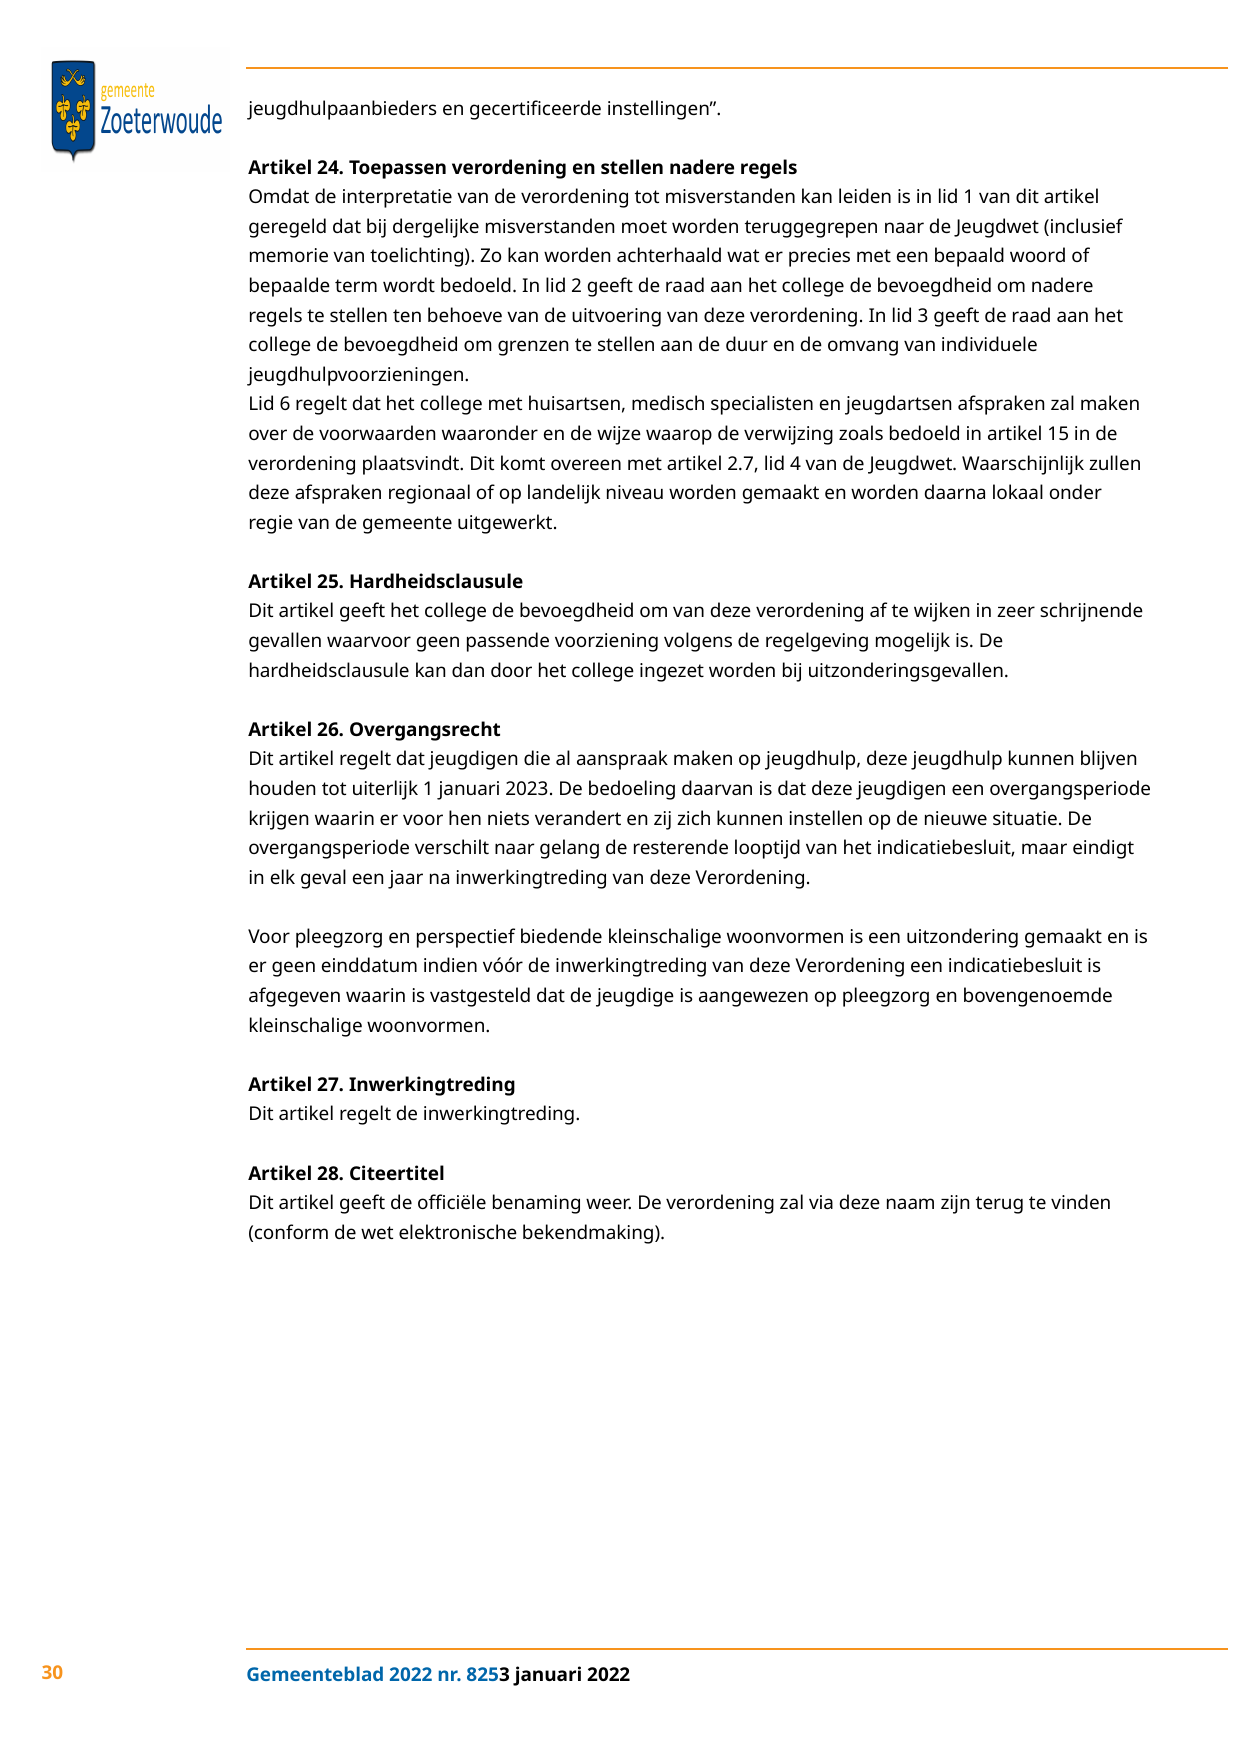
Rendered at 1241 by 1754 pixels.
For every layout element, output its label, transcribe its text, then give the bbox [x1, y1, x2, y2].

text Artikel 25. Hardheidsclausule [248, 568, 1152, 594]
text Lid 6 regelt dat het college met huisartsen, medisch specialisten en jeugdartsen afspraken zal maken over de voorwaarden waaronder en de wijze waarop de verwijzing zoals bedoeld in artikel 15 in de verordening plaatsvindt. Dit komt overeen met artikel 2.7, lid 4 van de Jeugdwet. Waarschijnlijk zullen deze afspraken regionaal of op landelijk niveau worden gemaakt en worden daarna lokaal onder regie van de gemeente uitgewerkt. [248, 391, 1152, 535]
text Dit artikel regelt de inwerkingtreding. [248, 1101, 1152, 1126]
text Artikel 28. Citeertitel [248, 1160, 1152, 1186]
text Voor pleegzorg en perspectief biedende kleinschalige woonvormen is een uitzondering gemaakt en is er geen einddatum indien vóór de inwerkingtreding van deze Verordening een indicatiebesluit is afgegeven waarin is vastgesteld dat de jeugdige is aangewezen op pleegzorg en bovengenoemde kleinschalige woonvormen. [248, 923, 1152, 1038]
text Artikel 26. Overgangsrecht [248, 716, 1152, 742]
text Omdat de interpretatie van de verordening tot misverstanden kan leiden is in lid 1 van dit artikel geregeld dat bij dergelijke misverstanden moet worden teruggegrepen naar de Jeugdwet (inclusief memorie van toelichting). Zo kan worden achterhaald wat er precies met een bepaald woord of bepaalde term wordt bedoeld. In lid 2 geeft de raad aan het college de bevoegdheid om nadere regels te stellen ten behoeve van de uitvoering van deze verordening. In lid 3 geeft de raad aan het college de bevoegdheid om grenzen te stellen aan de duur en de omvang van individuele jeugdhulpvoorzieningen. [248, 183, 1152, 387]
text Dit artikel geeft het college de bevoegdheid om van deze verordening af te wijken in zeer schrijnende gevallen waarvoor geen passende voorziening volgens de regelgeving mogelijk is. De hardheidsclausule kan dan door het college ingezet worden bij uitzonderingsgevallen. [248, 598, 1152, 683]
text Dit artikel geeft de officiële benaming weer. De verordening zal via deze naam zijn terug te vinden (conform de wet elektronische bekendmaking). [248, 1189, 1152, 1245]
text Artikel 27. Inwerkingtreding [248, 1071, 1152, 1097]
text Artikel 24. Toepassen verordening en stellen nadere regels [248, 154, 1152, 180]
text jeugdhulpaanbieders en gecertificeerde instellingen”. [248, 95, 1152, 121]
picture [41, 47, 231, 172]
text Dit artikel regelt dat jeugdigen die al aanspraak maken op jeugdhulp, deze jeugdhulp kunnen blijven houden tot uiterlijk 1 januari 2023. De bedoeling daarvan is dat deze jeugdigen een overgangsperiode krijgen waarin er voor hen niets verandert en zij zich kunnen instellen op de nieuwe situatie. De overgangsperiode verschilt naar gelang de resterende looptijd van het indicatiebesluit, maar eindigt in elk geval een jaar na inwerkingtreding van deze Verordening. [248, 746, 1152, 890]
